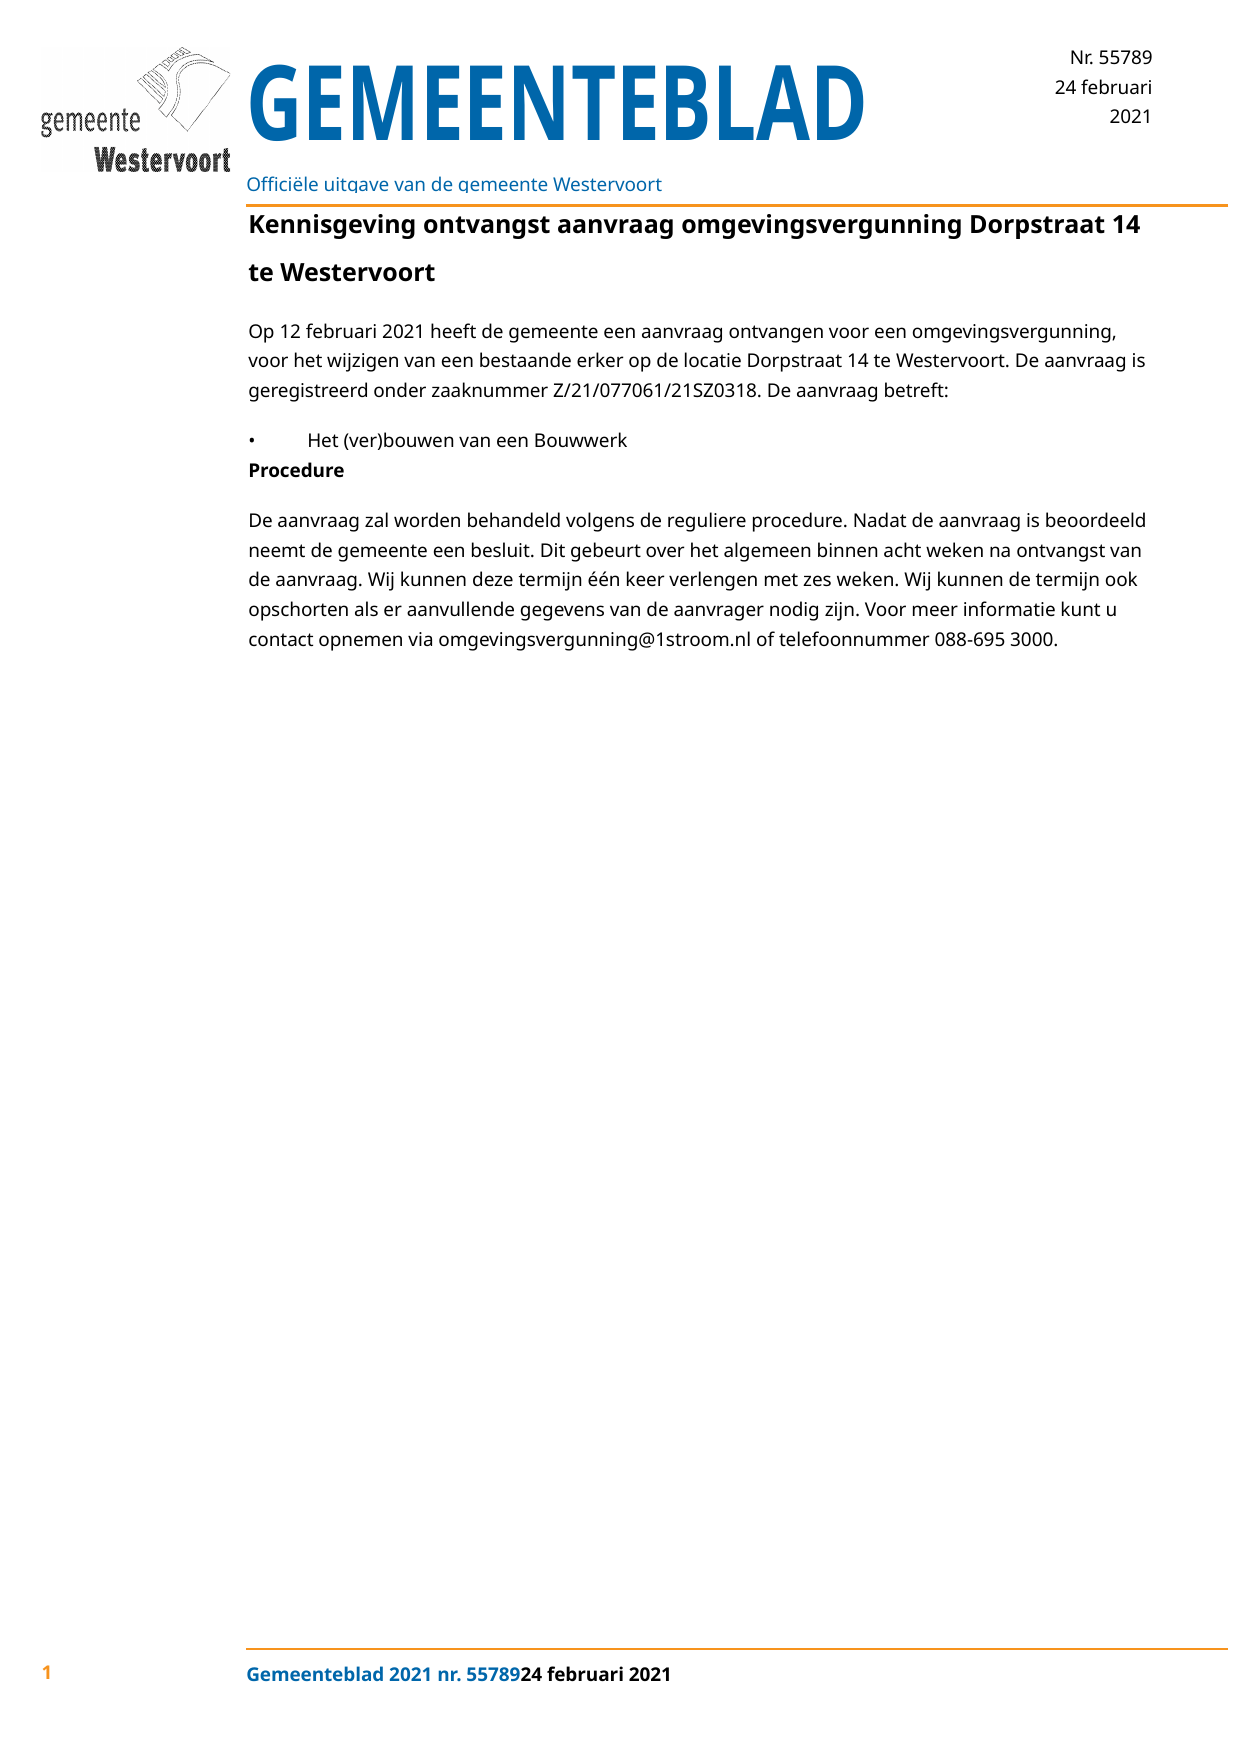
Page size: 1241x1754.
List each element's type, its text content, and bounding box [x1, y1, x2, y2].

list Het (ver)bouwen van een Bouwwerk [248, 427, 1152, 453]
text Op 12 februari 2021 heeft de gemeente een aanvraag ontvangen voor een omgevingsvergunning, voor het wijzigen van een bestaande erker op de locatie Dorpstraat 14 te Westervoort. De aanvraag is geregistreerd onder zaaknummer Z/21/077061/21SZ0318. De aanvraag betreft: [248, 318, 1152, 403]
text Procedure [248, 457, 1152, 483]
text Kennisgeving ontvangst aanvraag omgevingsvergunning Dorpstraat 14 te Westervoort [248, 207, 1152, 288]
picture [41, 47, 231, 172]
text De aanvraag zal worden behandeld volgens de reguliere procedure. Nadat de aanvraag is beoordeeld neemt de gemeente een besluit. Dit gebeurt over het algemeen binnen acht weken na ontvangst van de aanvraag. Wij kunnen deze termijn één keer verlengen met zes weken. Wij kunnen de termijn ook opschorten als er aanvullende gegevens van de aanvrager nodig zijn. Voor meer informatie kunt u contact opnemen via omgevingsvergunning@1stroom.nl of telefoonnummer 088-695 3000. [248, 507, 1152, 652]
